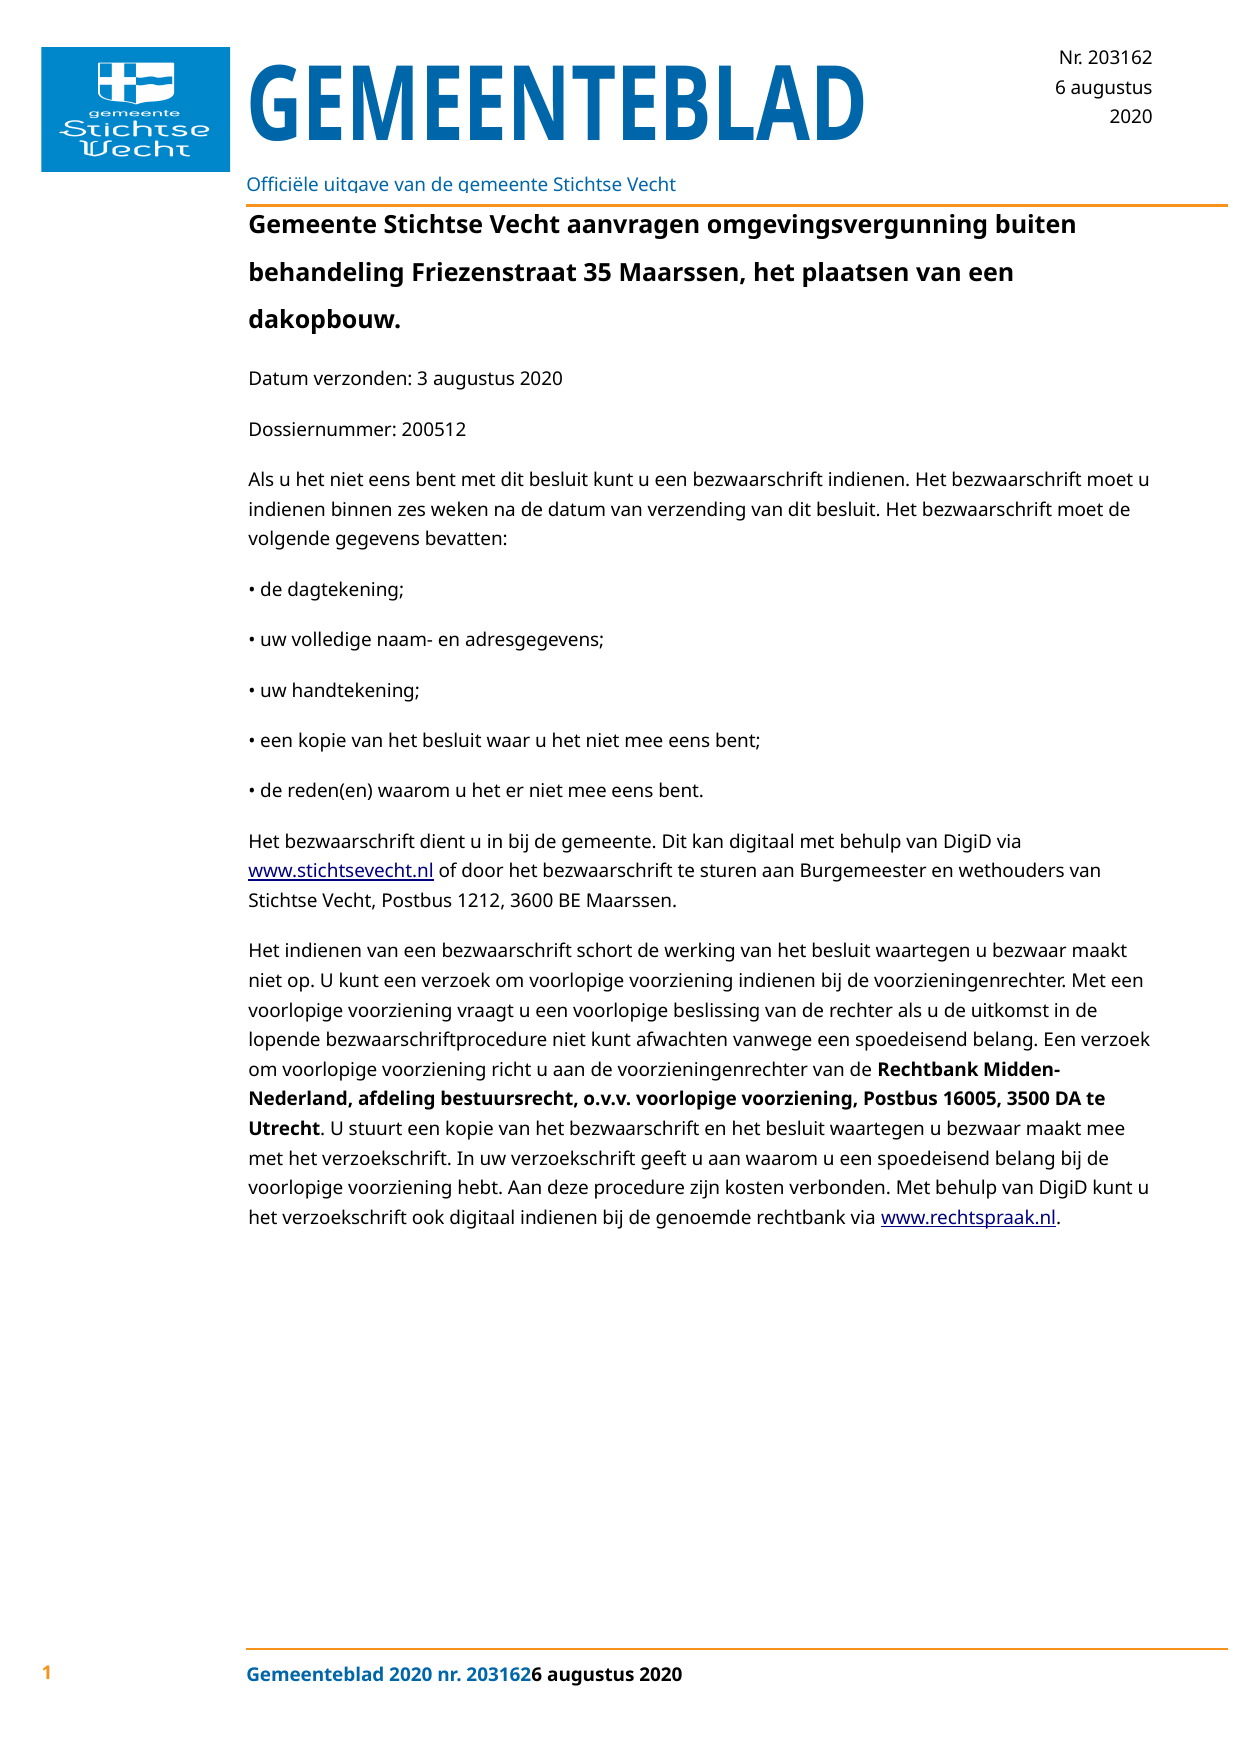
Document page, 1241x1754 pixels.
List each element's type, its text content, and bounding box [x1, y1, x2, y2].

text Het bezwaarschrift dient u in bij de gemeente. Dit kan digitaal met behulp van DigiD via www.stichtsevecht.nl of door het bezwaarschrift te sturen aan Burgemeester en wethouders van Stichtse Vecht, Postbus 1212, 3600 BE Maarssen. [248, 828, 1152, 913]
text Gemeente Stichtse Vecht aanvragen omgevingsvergunning buiten behandeling Friezenstraat 35 Maarssen, het plaatsen van een dakopbouw. [248, 207, 1152, 336]
text Dossiernummer: 200512 [248, 416, 1152, 442]
picture [137, 63, 174, 103]
text • de dagtekening; [248, 576, 1152, 602]
text Datum verzonden: 3 augustus 2020 [248, 366, 1152, 391]
text Het indienen van een bezwaarschrift schort de werking van het besluit waartegen u bezwaar maakt niet op. U kunt een verzoek om voorlopige voorziening indienen bij de voorzieningenrechter. Met een voorlopige voorziening vraagt u een voorlopige beslissing van de rechter als u de uitkomst in de lopende bezwaarschriftprocedure niet kunt afwachten vanwege een spoedeisend belang. Een verzoek om voorlopige voorziening richt u aan de voorzieningenrechter van de Rechtbank Midden-Nederland, afdeling bestuursrecht, o.v.v. voorlopige voorziening, Postbus 16005, 3500 DA te Utrecht. U stuurt een kopie van het bezwaarschrift en het besluit waartegen u bezwaar maakt mee met het verzoekschrift. In uw verzoekschrift geeft u aan waarom u een spoedeisend belang bij de voorlopige voorziening hebt. Aan deze procedure zijn kosten verbonden. Met behulp van DigiD kunt u het verzoekschrift ook digitaal indienen bij de genoemde rechtbank via www.rechtspraak.nl. [248, 938, 1152, 1229]
text • een kopie van het besluit waar u het niet mee eens bent; [248, 727, 1152, 753]
text • de reden(en) waarom u het er niet mee eens bent. [248, 778, 1152, 803]
text Als u het niet eens bent met dit besluit kunt u een bezwaarschrift indienen. Het bezwaarschrift moet u indienen binnen zes weken na de datum van verzending van dit besluit. Het bezwaarschrift moet de volgende gegevens bevatten: [248, 466, 1152, 551]
text • uw volledige naam- en adresgegevens; [248, 626, 1152, 652]
picture [99, 63, 135, 101]
text • uw handtekening; [248, 677, 1152, 702]
